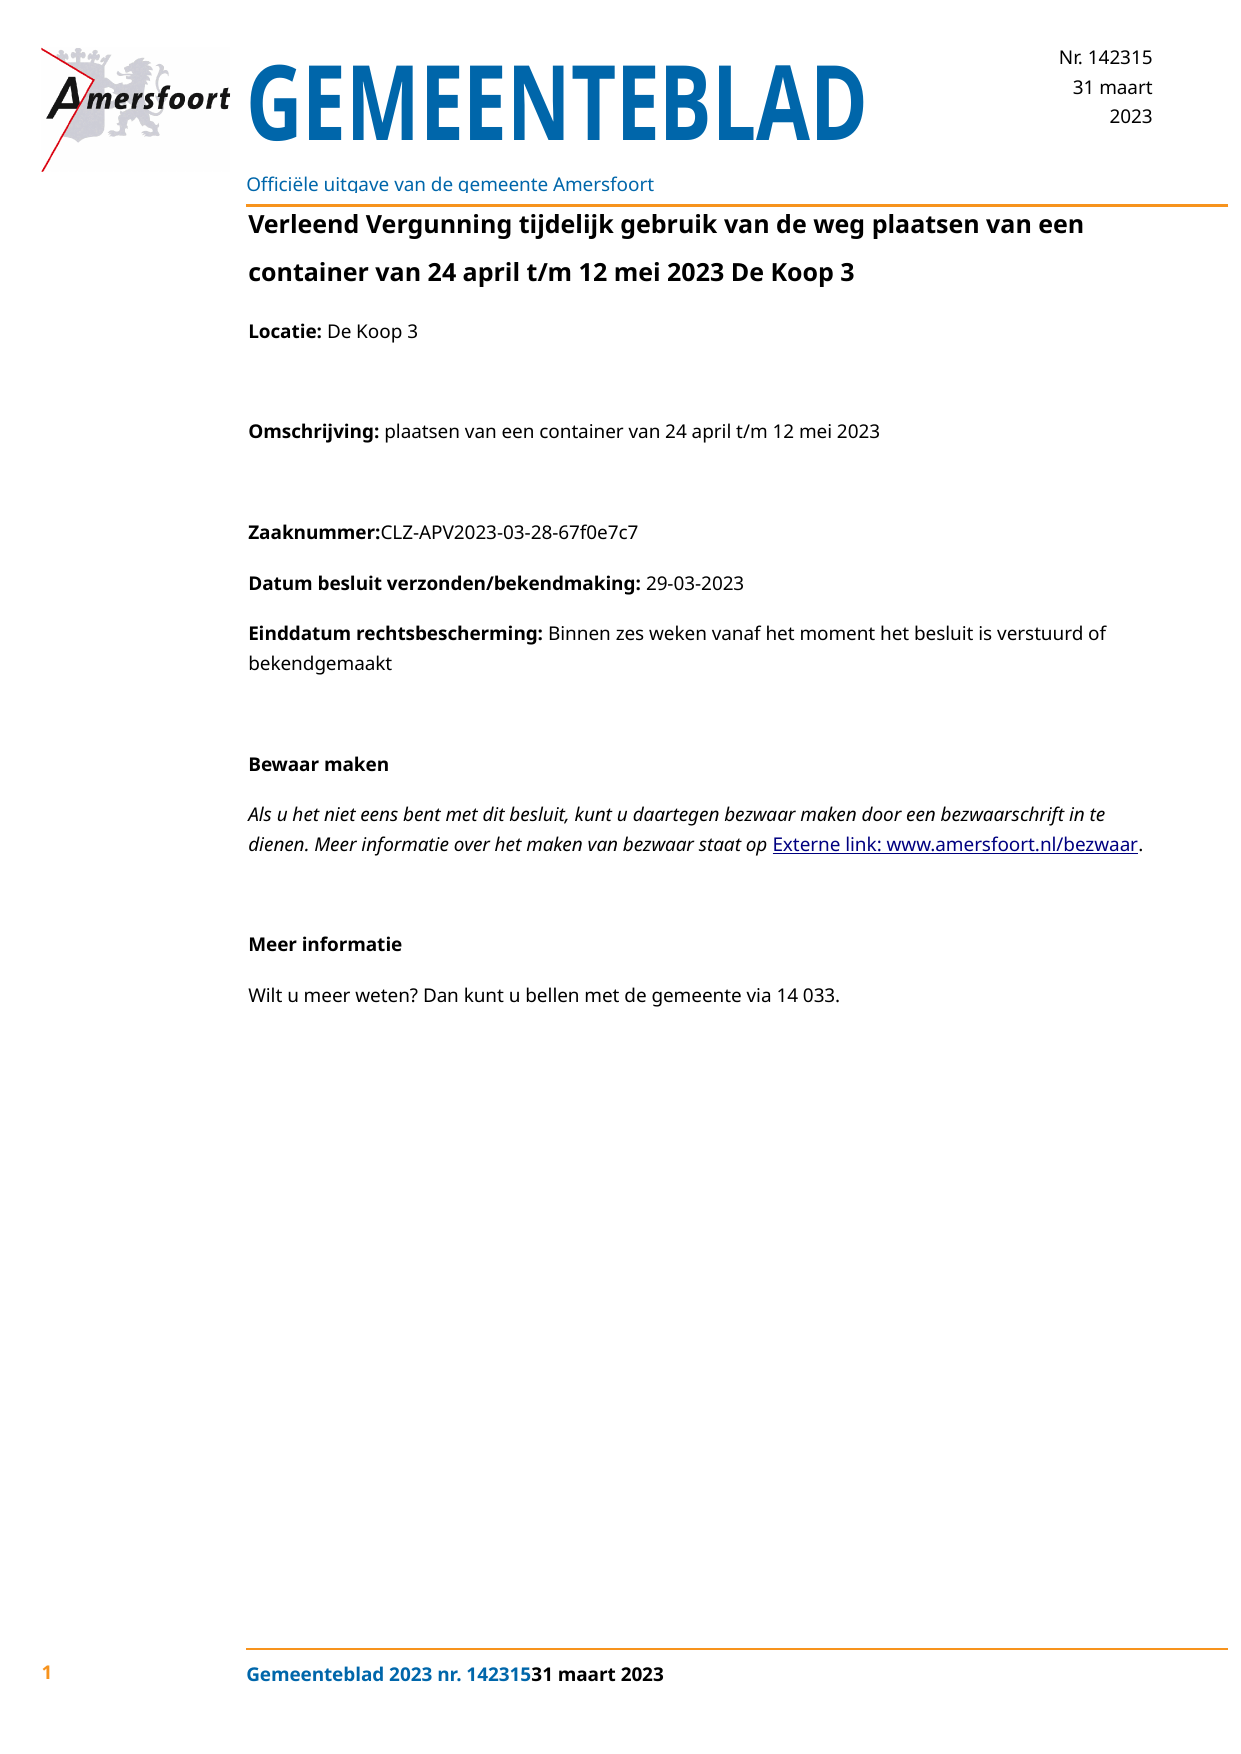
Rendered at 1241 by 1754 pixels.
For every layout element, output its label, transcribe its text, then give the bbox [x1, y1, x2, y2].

text Einddatum rechtsbescherming: Binnen zes weken vanaf het moment het besluit is verstuurd of bekendgemaakt [248, 620, 1152, 676]
text Meer informatie [248, 932, 1152, 957]
text Verleend Vergunning tijdelijk gebruik van de weg plaatsen van een container van 24 april t/m 12 mei 2023 De Koop 3 [248, 207, 1152, 288]
text Bewaar maken [248, 751, 1152, 777]
text Wilt u meer weten? Dan kunt u bellen met de gemeente via 14 033. [248, 982, 1152, 1008]
text Locatie: De Koop 3 [248, 318, 1152, 344]
text Zaaknummer:CLZ-APV2023-03-28-67f0e7c7 [248, 519, 1152, 545]
picture [41, 47, 231, 172]
text Datum besluit verzonden/bekendmaking: 29-03-2023 [248, 570, 1152, 596]
text Omschrijving: plaatsen van een container van 24 april t/m 12 mei 2023 [248, 419, 1152, 444]
text Als u het niet eens bent met dit besluit, kunt u daartegen bezwaar maken door een bezwaarschrift in te dienen. Meer informatie over het maken van bezwaar staat op Externe link: www.amersfoort.nl/bezwaar. [248, 801, 1152, 857]
